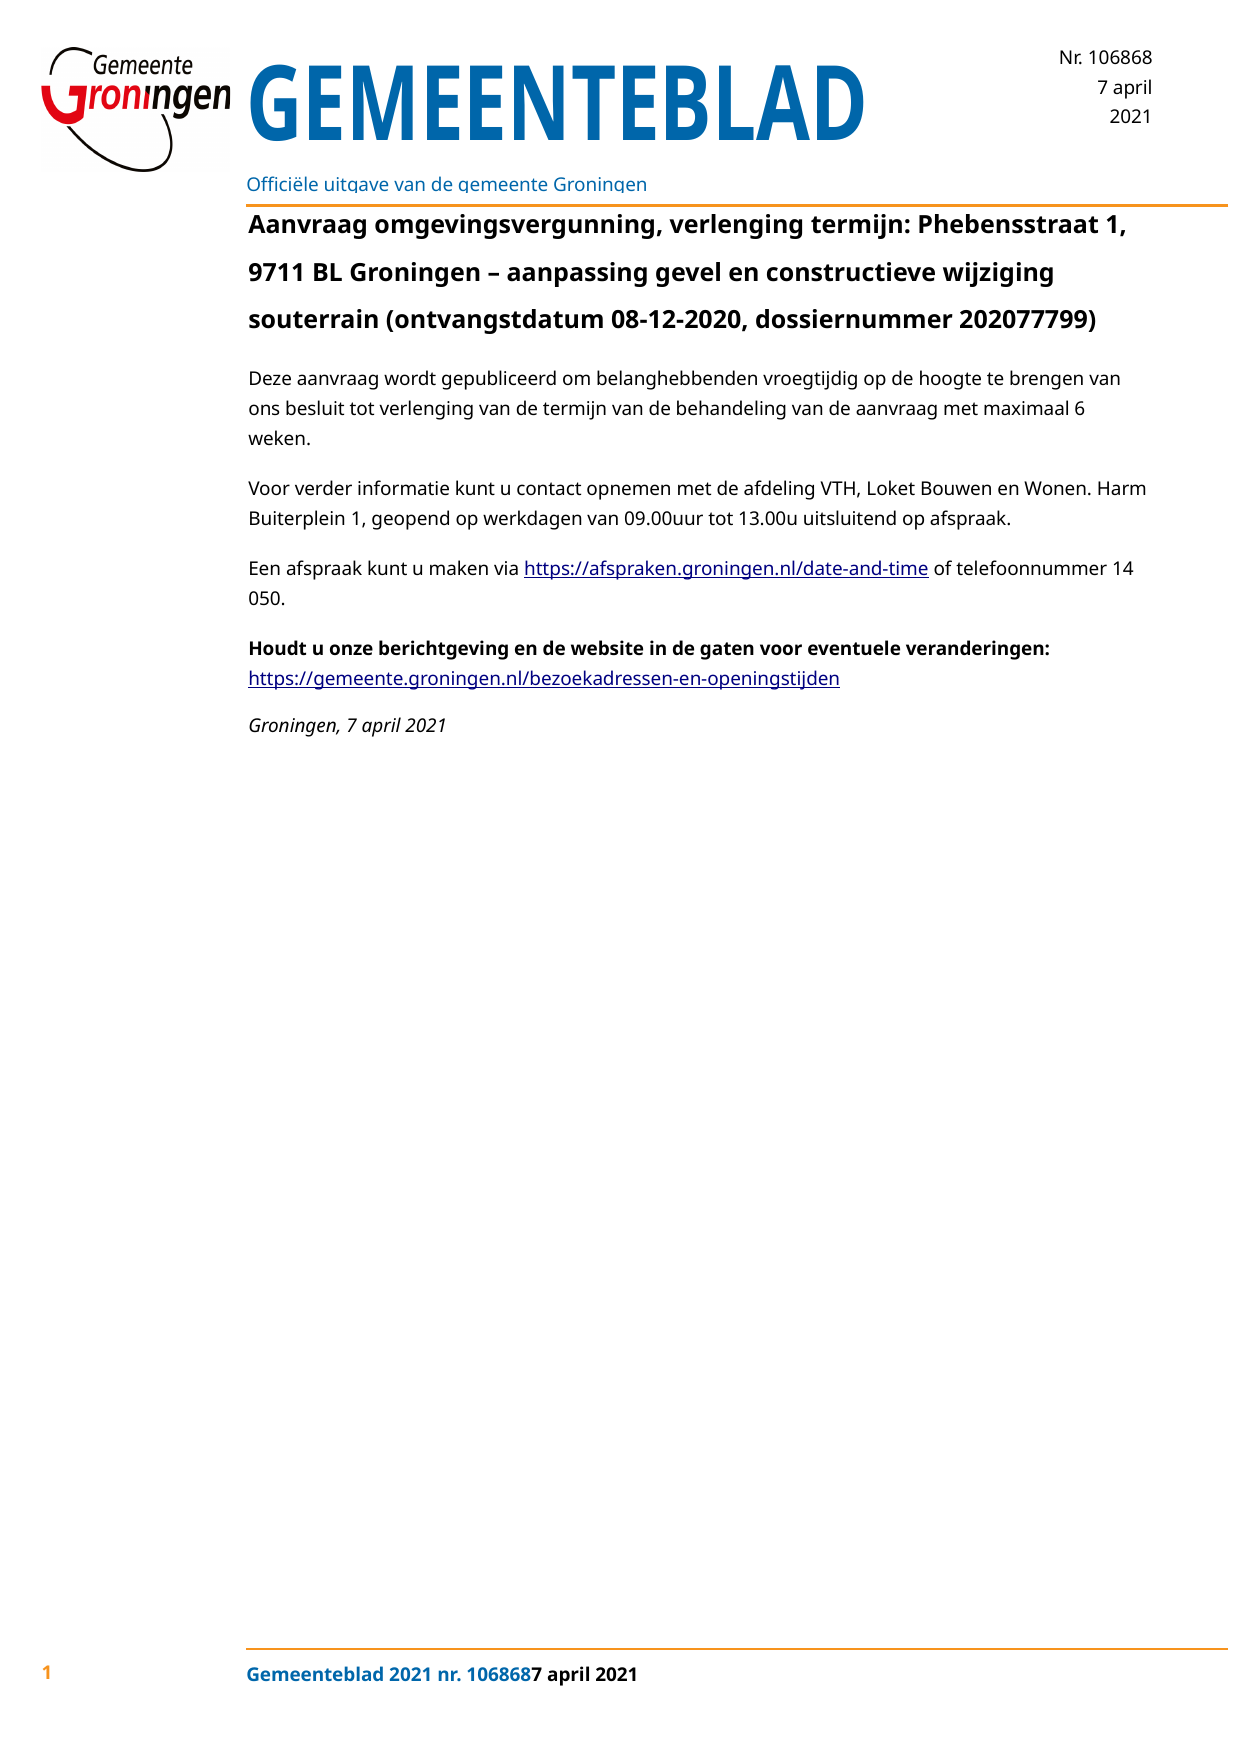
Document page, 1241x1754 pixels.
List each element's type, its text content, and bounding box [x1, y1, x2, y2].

text Groningen, 7 april 2021 [248, 712, 1152, 738]
text Deze aanvraag wordt gepubliceerd om belanghebbenden vroegtijdig op de hoogte te brengen van ons besluit tot verlenging van de termijn van de behandeling van de aanvraag met maximaal 6 weken. [248, 366, 1152, 450]
text Aanvraag omgevingsvergunning, verlenging termijn: Phebensstraat 1, 9711 BL Groningen – aanpassing gevel en constructieve wijziging souterrain (ontvangstdatum 08-12-2020, dossiernummer 202077799) [248, 207, 1152, 336]
text Een afspraak kunt u maken via https://afspraken.groningen.nl/date-and-time of telefoonnummer 14 050. [248, 555, 1152, 610]
picture [41, 47, 231, 172]
text Houdt u onze berichtgeving en de website in de gaten voor eventuele veranderingen: https://gemeente.groningen.nl/bezoekadressen-en-openingstijden [248, 635, 1152, 690]
text Voor verder informatie kunt u contact opnemen met de afdeling VTH, Loket Bouwen en Wonen. Harm Buiterplein 1, geopend op werkdagen van 09.00uur tot 13.00u uitsluitend op afspraak. [248, 475, 1152, 530]
